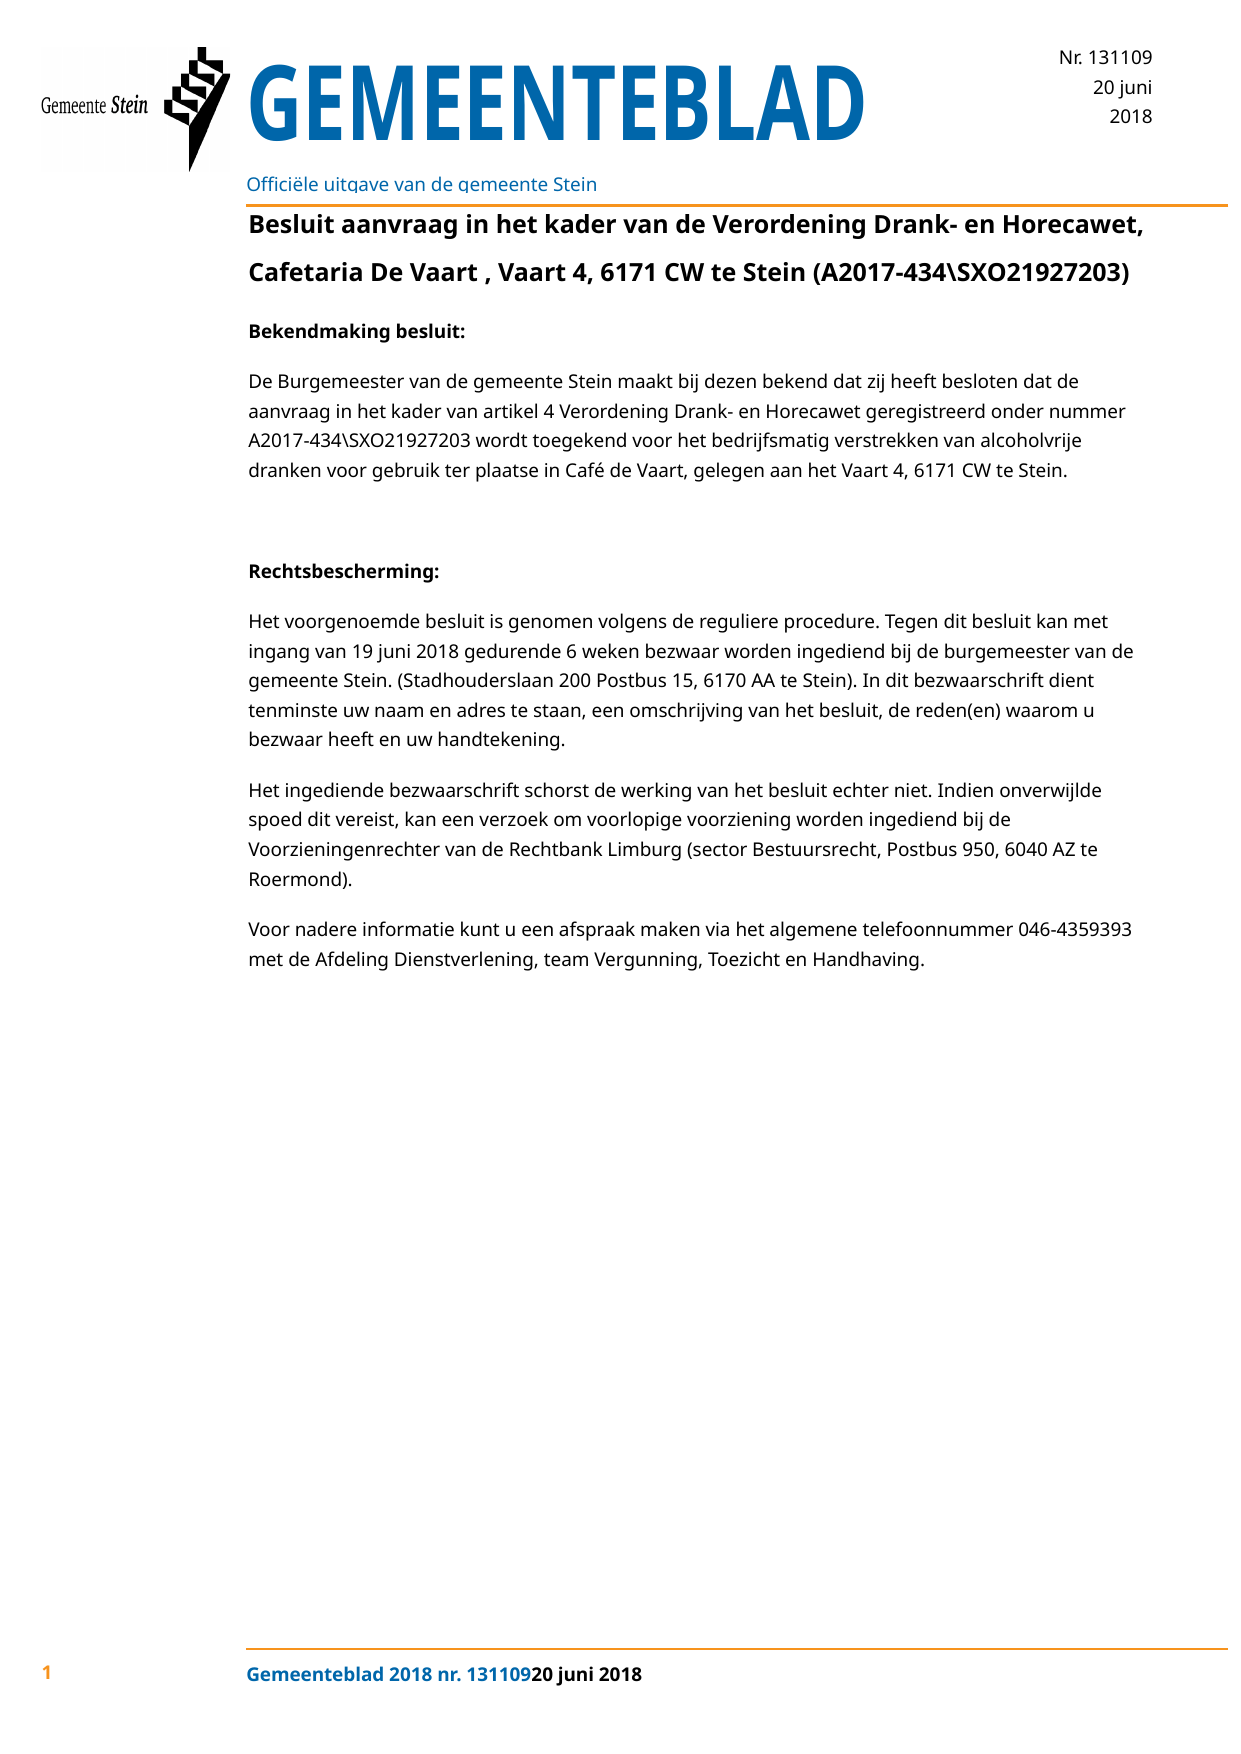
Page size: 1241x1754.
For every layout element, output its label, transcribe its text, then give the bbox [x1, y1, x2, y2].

text Voor nadere informatie kunt u een afspraak maken via het algemene telefoonnummer 046-4359393 met de Afdeling Dienstverlening, team Vergunning, Toezicht en Handhaving. [248, 916, 1152, 972]
text Bekendmaking besluit: [248, 318, 1152, 344]
text De Burgemeester van de gemeente Stein maakt bij dezen bekend dat zij heeft besloten dat de aanvraag in het kader van artikel 4 Verordening Drank- en Horecawet geregistreerd onder nummer A2017-434\SXO21927203 wordt toegekend voor het bedrijfsmatig verstrekken van alcoholvrije dranken voor gebruik ter plaatse in Café de Vaart, gelegen aan het Vaart 4, 6171 CW te Stein. [248, 368, 1152, 483]
picture [41, 47, 231, 172]
text Rechtsbescherming: [248, 558, 1152, 584]
text Besluit aanvraag in het kader van de Verordening Drank- en Horecawet, Cafetaria De Vaart , Vaart 4, 6171 CW te Stein (A2017-434\SXO21927203) [248, 207, 1152, 288]
text Het voorgenoemde besluit is genomen volgens de reguliere procedure. Tegen dit besluit kan met ingang van 19 juni 2018 gedurende 6 weken bezwaar worden ingediend bij de burgemeester van de gemeente Stein. (Stadhouderslaan 200 Postbus 15, 6170 AA te Stein). In dit bezwaarschrift dient tenminste uw naam en adres te staan, een omschrijving van het besluit, de reden(en) waarom u bezwaar heeft en uw handtekening. [248, 608, 1152, 752]
text Het ingediende bezwaarschrift schorst de werking van het besluit echter niet. Indien onverwijlde spoed dit vereist, kan een verzoek om voorlopige voorziening worden ingediend bij de Voorzieningenrechter van de Rechtbank Limburg (sector Bestuursrecht, Postbus 950, 6040 AZ te Roermond). [248, 777, 1152, 892]
